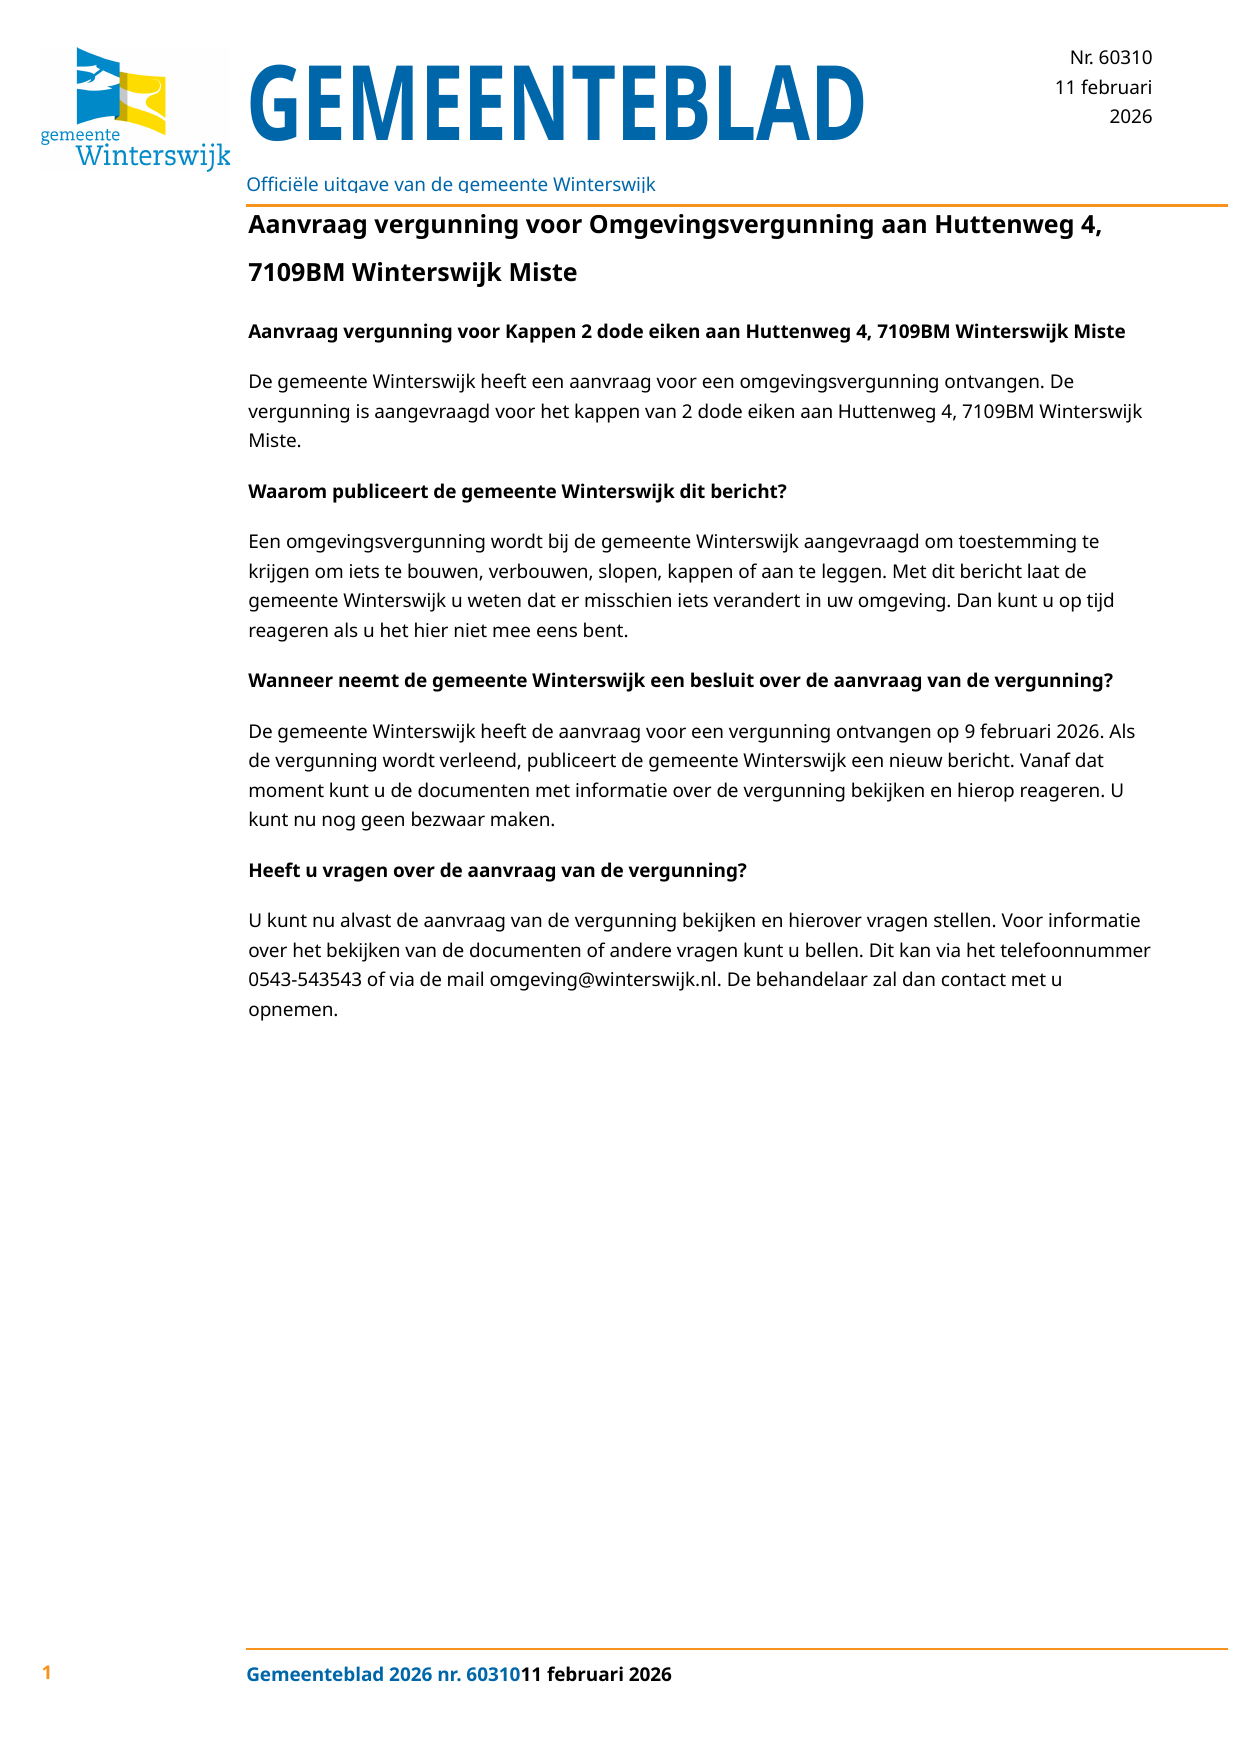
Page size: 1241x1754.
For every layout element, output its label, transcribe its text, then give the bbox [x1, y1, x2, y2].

text Wanneer neemt de gemeente Winterswijk een besluit over de aanvraag van de vergunning? [248, 667, 1152, 693]
text De gemeente Winterswijk heeft een aanvraag voor een omgevingsvergunning ontvangen. De vergunning is aangevraagd voor het kappen van 2 dode eiken aan Huttenweg 4, 7109BM Winterswijk Miste. [248, 368, 1152, 453]
text De gemeente Winterswijk heeft de aanvraag voor een vergunning ontvangen op 9 februari 2026. Als de vergunning wordt verleend, publiceert de gemeente Winterswijk een nieuw bericht. Vanaf dat moment kunt u de documenten met informatie over de vergunning bekijken en hierop reageren. U kunt nu nog geen bezwaar maken. [248, 718, 1152, 832]
text Een omgevingsvergunning wordt bij de gemeente Winterswijk aangevraagd om toestemming te krijgen om iets te bouwen, verbouwen, slopen, kappen of aan te leggen. Met dit bericht laat de gemeente Winterswijk u weten dat er misschien iets verandert in uw omgeving. Dan kunt u op tijd reageren als u het hier niet mee eens bent. [248, 528, 1152, 643]
text Waarom publiceert de gemeente Winterswijk dit bericht? [248, 478, 1152, 504]
picture [41, 47, 231, 172]
text U kunt nu alvast de aanvraag van de vergunning bekijken en hierover vragen stellen. Voor informatie over het bekijken van de documenten of andere vragen kunt u bellen. Dit kan via het telefoonnummer 0543-543543 of via de mail omgeving@winterswijk.nl. De behandelaar zal dan contact met u opnemen. [248, 907, 1152, 1022]
text Aanvraag vergunning voor Kappen 2 dode eiken aan Huttenweg 4, 7109BM Winterswijk Miste [248, 318, 1152, 344]
picture [225, 153, 231, 162]
text Aanvraag vergunning voor Omgevingsvergunning aan Huttenweg 4, 7109BM Winterswijk Miste [248, 207, 1152, 288]
text Heeft u vragen over de aanvraag van de vergunning? [248, 857, 1152, 883]
